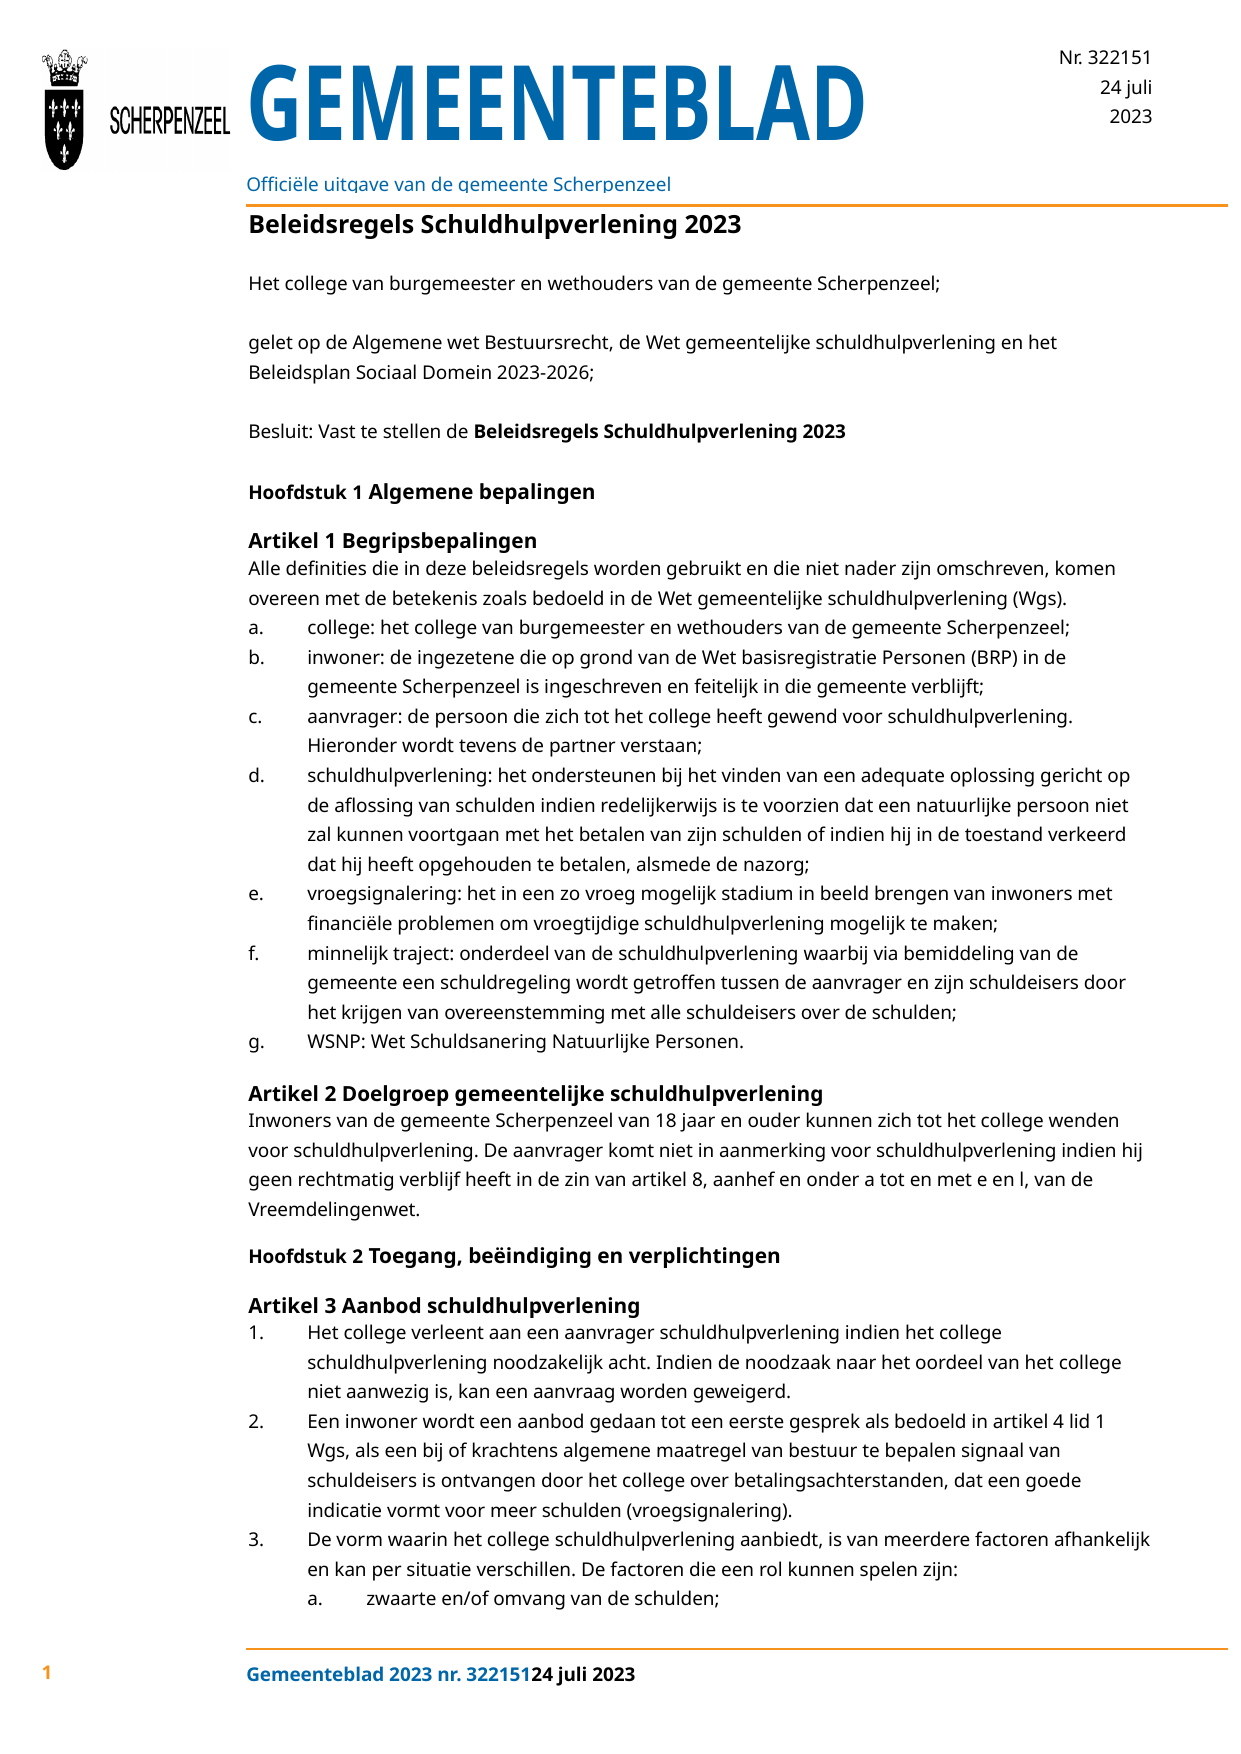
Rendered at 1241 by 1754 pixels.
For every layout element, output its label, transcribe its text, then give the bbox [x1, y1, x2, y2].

text Inwoners van de gemeente Scherpenzeel van 18 jaar en ouder kunnen zich tot het college wenden voor schuldhulpverlening. De aanvrager komt niet in aanmerking voor schuldhulpverlening indien hij geen rechtmatig verblijf heeft in de zin van artikel 8, aanhef en onder a tot en met e en l, van de Vreemdelingenwet. [248, 1107, 1152, 1222]
list Een inwoner wordt een aanbod gedaan tot een eerste gesprek als bedoeld in artikel 4 lid 1 Wgs, als een bij of krachtens algemene maatregel van bestuur te bepalen signaal van schuldeisers is ontvangen door het college over betalingsachterstanden, dat een goede indicatie vormt voor meer schulden (vroegsignalering). [248, 1408, 1152, 1523]
text gelet op de Algemene wet Bestuursrecht, de Wet gemeentelijke schuldhulpverlening en het Beleidsplan Sociaal Domein 2023-2026; [248, 329, 1152, 385]
text Hoofdstuk 1 Algemene bepalingen [248, 477, 1152, 506]
list Het college verleent aan een aanvrager schuldhulpverlening indien het college schuldhulpverlening noodzakelijk acht. Indien de noodzaak naar het oordeel van het college niet aanwezig is, kan een aanvraag worden geweigerd. [248, 1319, 1152, 1404]
text Het college van burgemeester en wethouders van de gemeente Scherpenzeel; [248, 270, 1152, 296]
picture [41, 47, 231, 172]
list aanvrager: de persoon die zich tot het college heeft gewend voor schuldhulpverlening. Hieronder wordt tevens de partner verstaan; [248, 703, 1152, 758]
text Beleidsregels Schuldhulpverlening 2023 [248, 207, 1152, 241]
list WSNP: Wet Schuldsanering Natuurlijke Personen. [248, 1028, 1152, 1054]
text Artikel 3 Aanbod schuldhulpverlening [248, 1291, 1152, 1319]
list inwoner: de ingezetene die op grond van de Wet basisregistratie Personen (BRP) in de gemeente Scherpenzeel is ingeschreven en feitelijk in die gemeente verblijft; [248, 644, 1152, 699]
list minnelijk traject: onderdeel van de schuldhulpverlening waarbij via bemiddeling van de gemeente een schuldregeling wordt getroffen tussen de aanvrager en zijn schuldeisers door het krijgen van overeenstemming met alle schuldeisers over de schulden; [248, 940, 1152, 1024]
list schuldhulpverlening: het ondersteunen bij het vinden van een adequate oplossing gericht op de aflossing van schulden indien redelijkerwijs is te voorzien dat een natuurlijke persoon niet zal kunnen voortgaan met het betalen van zijn schulden of indien hij in de toestand verkeerd dat hij heeft opgehouden te betalen, alsmede de nazorg; [248, 762, 1152, 877]
text Besluit: Vast te stellen de Beleidsregels Schuldhulpverlening 2023 [248, 418, 1152, 444]
list zwaarte en/of omvang van de schulden; [307, 1586, 1152, 1611]
text Alle definities die in deze beleidsregels worden gebruikt en die niet nader zijn omschreven, komen overeen met de betekenis zoals bedoeld in de Wet gemeentelijke schuldhulpverlening (Wgs). [248, 555, 1152, 610]
text Hoofdstuk 2 Toegang, beëindiging en verplichtingen [248, 1242, 1152, 1270]
list vroegsignalering: het in een zo vroeg mogelijk stadium in beeld brengen van inwoners met financiële problemen om vroegtijdige schuldhulpverlening mogelijk te maken; [248, 881, 1152, 936]
list college: het college van burgemeester en wethouders van de gemeente Scherpenzeel; [248, 614, 1152, 640]
text Artikel 1 Begripsbepalingen [248, 527, 1152, 555]
text Artikel 2 Doelgroep gemeentelijke schuldhulpverlening [248, 1079, 1152, 1107]
list De vorm waarin het college schuldhulpverlening aanbiedt, is van meerdere factoren afhankelijk en kan per situatie verschillen. De factoren die een rol kunnen spelen zijn: [248, 1526, 1152, 1582]
